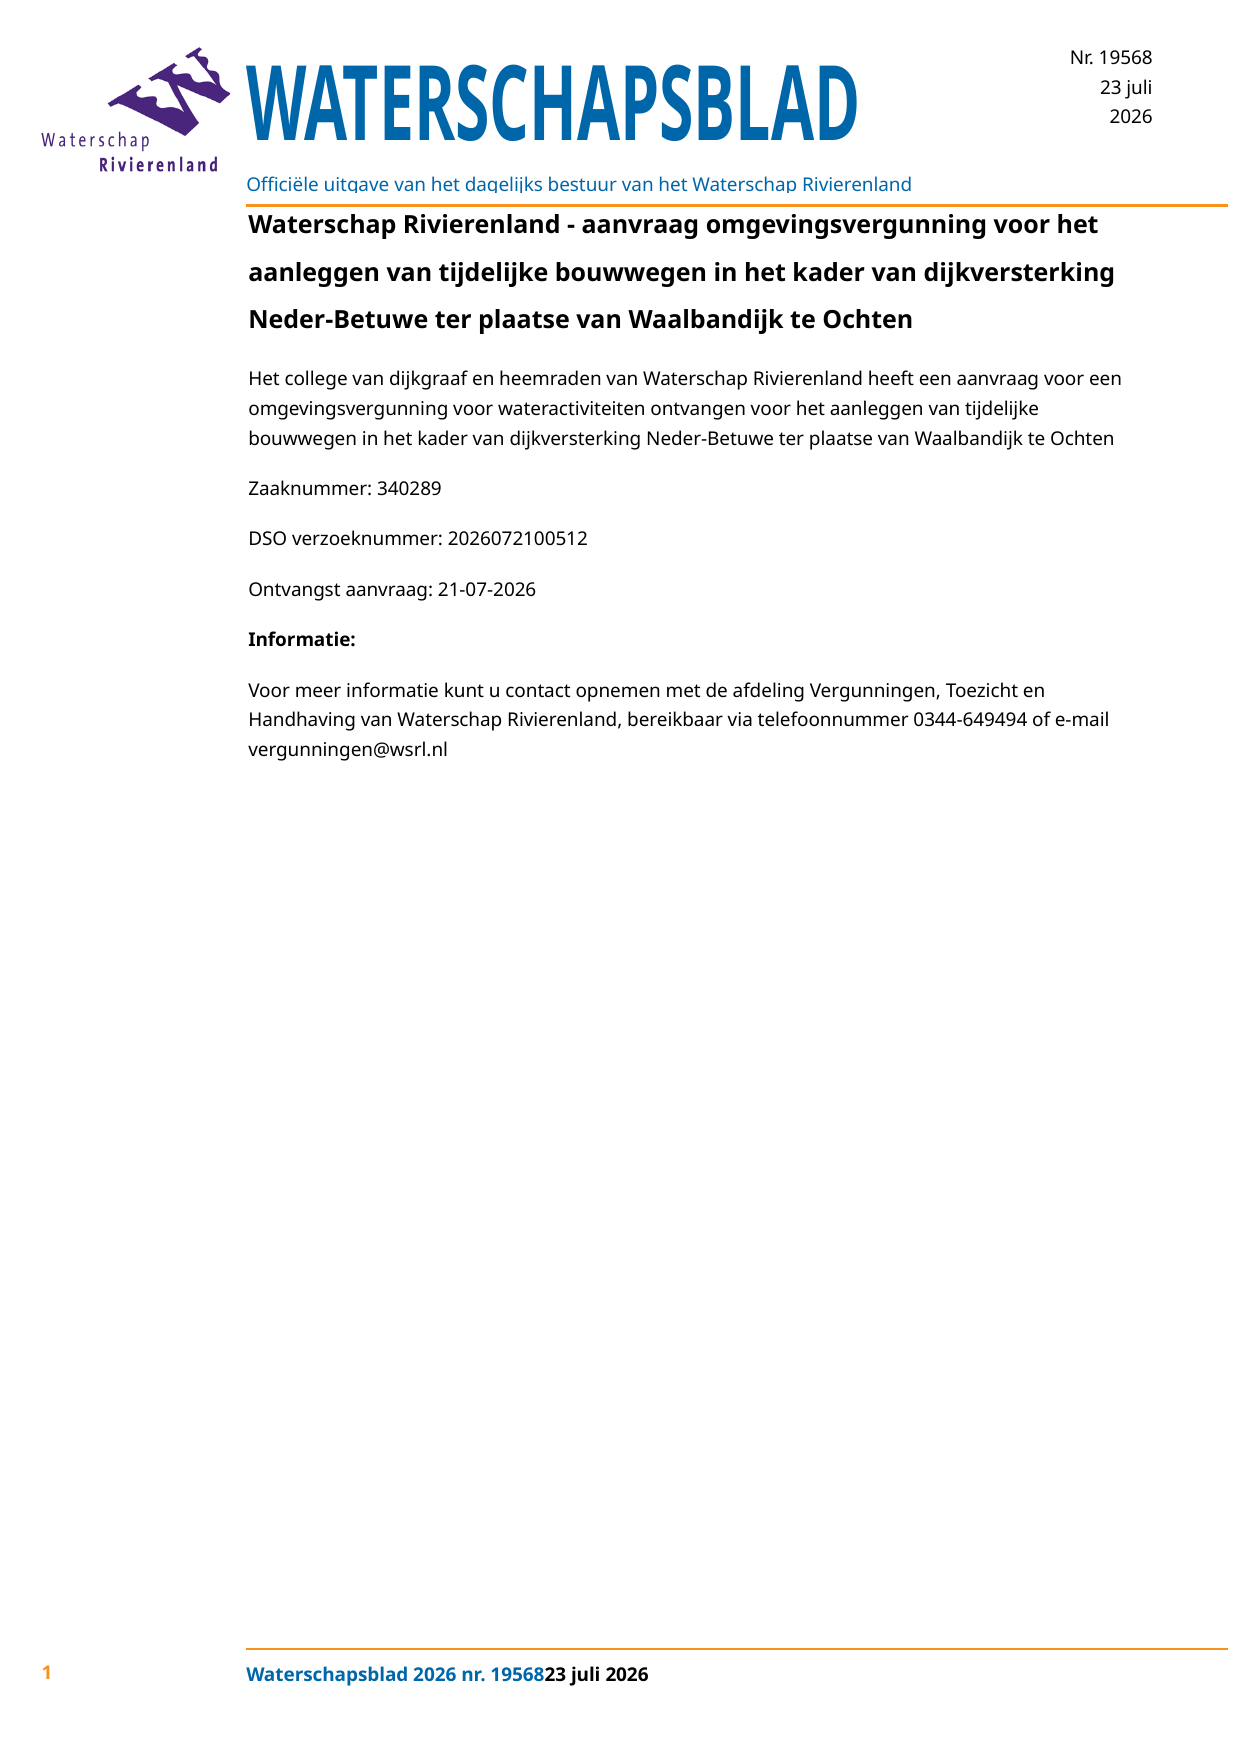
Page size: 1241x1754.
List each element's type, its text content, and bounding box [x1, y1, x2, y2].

text Waterschap Rivierenland - aanvraag omgevingsvergunning voor het aanleggen van tijdelijke bouwwegen in het kader van dijkversterking Neder-Betuwe ter plaatse van Waalbandijk te Ochten [248, 207, 1152, 336]
text Zaaknummer: 340289 [248, 475, 1152, 501]
text Informatie: [248, 626, 1152, 652]
text Ontvangst aanvraag: 21-07-2026 [248, 576, 1152, 602]
text Voor meer informatie kunt u contact opnemen met de afdeling Vergunningen, Toezicht en Handhaving van Waterschap Rivierenland, bereikbaar via telefoonnummer 0344-649494 of e-mail vergunningen@wsrl.nl [248, 677, 1152, 762]
picture [41, 47, 231, 172]
text Het college van dijkgraaf en heemraden van Waterschap Rivierenland heeft een aanvraag voor een omgevingsvergunning voor wateractiviteiten ontvangen voor het aanleggen van tijdelijke bouwwegen in het kader van dijkversterking Neder-Betuwe ter plaatse van Waalbandijk te Ochten [248, 366, 1152, 450]
text DSO verzoeknummer: 2026072100512 [248, 526, 1152, 551]
